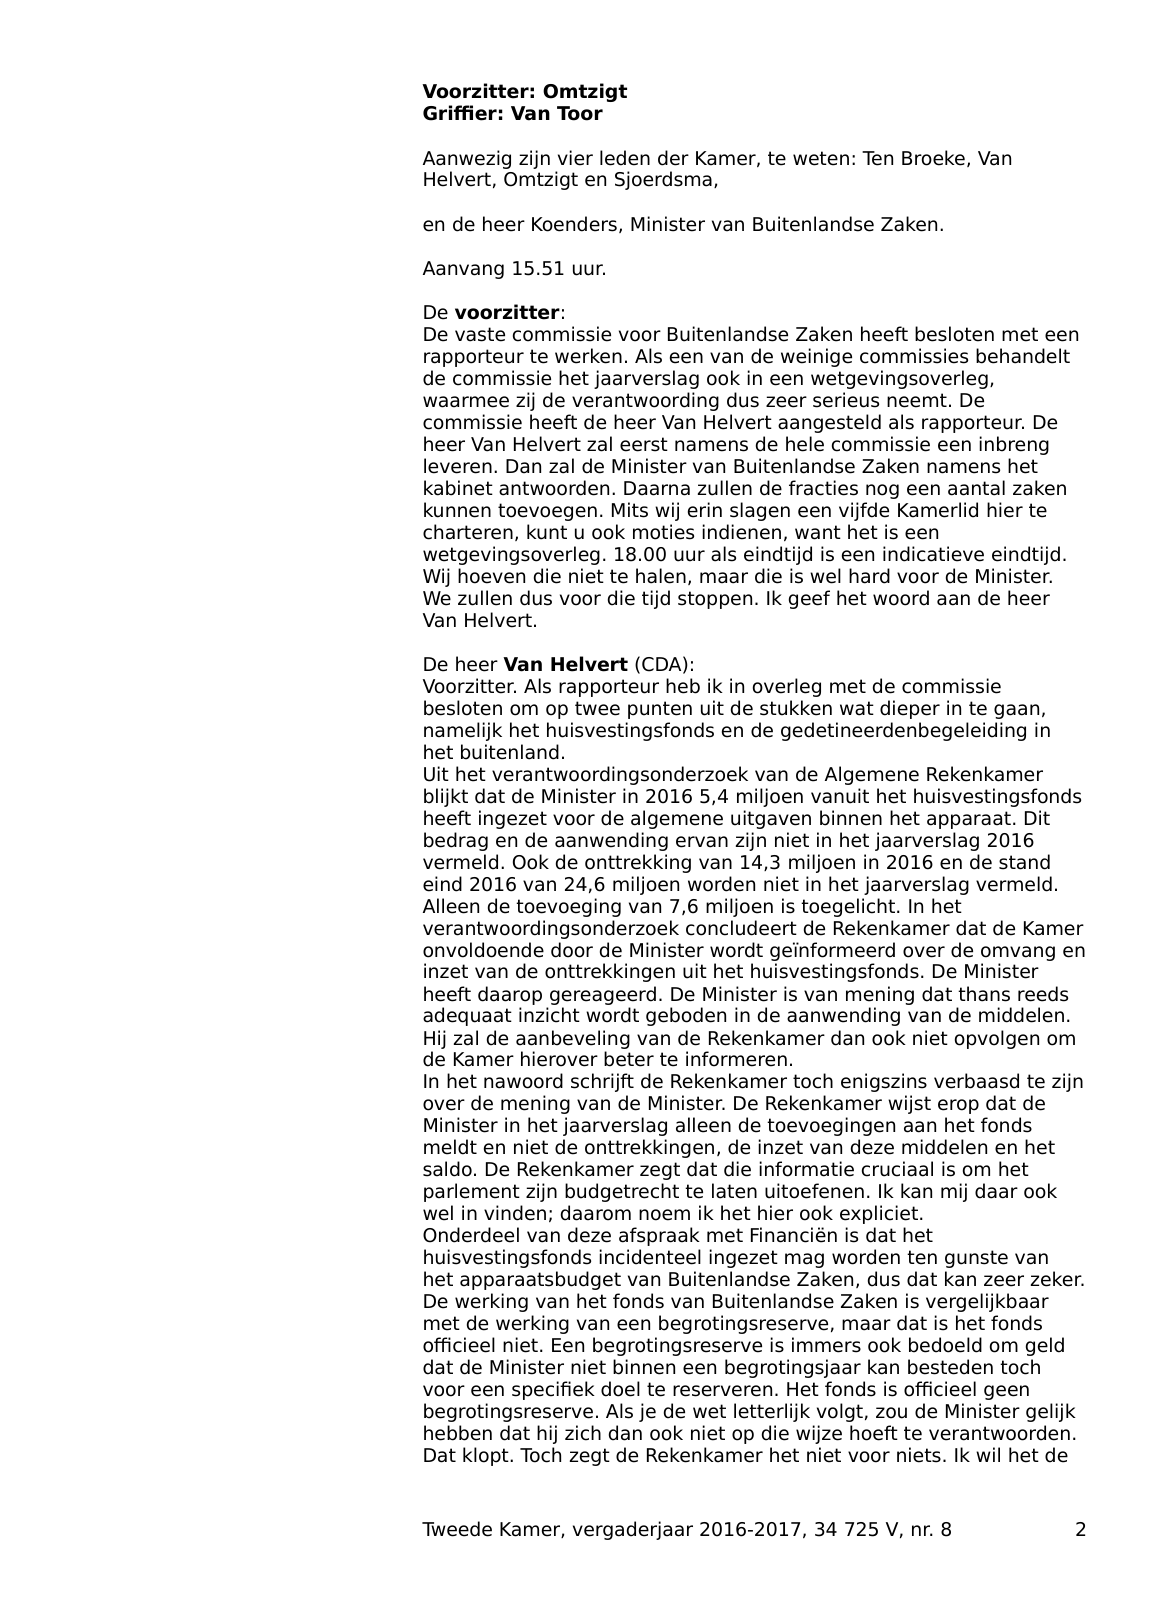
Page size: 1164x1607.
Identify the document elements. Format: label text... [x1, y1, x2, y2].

text Aanwezig zijn vier leden der Kamer, te weten: Ten Broeke, Van Helvert, Omtzigt en Sjoerdsma, [422, 147, 1087, 191]
text Voorzitter: Omtzigt [422, 81, 1087, 103]
text Voorzitter. Als rapporteur heb ik in overleg met de commissie besloten om op twee punten uit de stukken wat dieper in te gaan, namelijk het huisvestingsfonds en de gedetineerdenbegeleiding in het buitenland. [422, 676, 1087, 764]
text Griffier: Van Toor [422, 103, 1087, 125]
text De vaste commissie voor Buitenlandse Zaken heeft besloten met een rapporteur te werken. Als een van de weinige commissies behandelt de commissie het jaarverslag ook in een wetgevingsoverleg, waarmee zij de verantwoording dus zeer serieus neemt. De commissie heeft de heer Van Helvert aangesteld als rapporteur. De heer Van Helvert zal eerst namens de hele commissie een inbreng leveren. Dan zal de Minister van Buitenlandse Zaken namens het kabinet antwoorden. Daarna zullen de fracties nog een aantal zaken kunnen toevoegen. Mits wij erin slagen een vijfde Kamerlid hier te charteren, kunt u ook moties indienen, want het is een wetgevingsoverleg. 18.00 uur als eindtijd is een indicatieve eindtijd. Wij hoeven die niet te halen, maar die is wel hard voor de Minister. We zullen dus voor die tijd stoppen. Ik geef het woord aan de heer Van Helvert. [422, 324, 1087, 632]
text Uit het verantwoordingsonderzoek van de Algemene Rekenkamer blijkt dat de Minister in 2016 5,4 miljoen vanuit het huisvestingsfonds heeft ingezet voor de algemene uitgaven binnen het apparaat. Dit bedrag en de aanwending ervan zijn niet in het jaarverslag 2016 vermeld. Ook de onttrekking van 14,3 miljoen in 2016 en de stand eind 2016 van 24,6 miljoen worden niet in het jaarverslag vermeld. Alleen de toevoeging van 7,6 miljoen is toegelicht. In het verantwoordingsonderzoek concludeert de Rekenkamer dat de Kamer onvoldoende door de Minister wordt geïnformeerd over de omvang en inzet van de onttrekkingen uit het huisvestingsfonds. De Minister heeft daarop gereageerd. De Minister is van mening dat thans reeds adequaat inzicht wordt geboden in de aanwending van de middelen. Hij zal de aanbeveling van de Rekenkamer dan ook niet opvolgen om de Kamer hierover beter te informeren. [422, 764, 1087, 1071]
text De heer Van Helvert (CDA): [422, 654, 1087, 676]
text De voorzitter: [422, 302, 1087, 324]
text Aanvang 15.51 uur. [422, 258, 1087, 280]
text en de heer Koenders, Minister van Buitenlandse Zaken. [422, 213, 1087, 236]
text Onderdeel van deze afspraak met Financiën is dat het huisvestingsfonds incidenteel ingezet mag worden ten gunste van het apparaatsbudget van Buitenlandse Zaken, dus dat kan zeer zeker. De werking van het fonds van Buitenlandse Zaken is vergelijkbaar met de werking van een begrotingsreserve, maar dat is het fonds officieel niet. Een begrotingsreserve is immers ook bedoeld om geld dat de Minister niet binnen een begrotingsjaar kan besteden toch voor een specifiek doel te reserveren. Het fonds is officieel geen begrotingsreserve. Als je de wet letterlijk volgt, zou de Minister gelijk hebben dat hij zich dan ook niet op die wijze hoeft te verantwoorden. Dat klopt. Toch zegt de Rekenkamer het niet voor niets. Ik wil het de [422, 1225, 1087, 1467]
text In het nawoord schrijft de Rekenkamer toch enigszins verbaasd te zijn over de mening van de Minister. De Rekenkamer wijst erop dat de Minister in het jaarverslag alleen de toevoegingen aan het fonds meldt en niet de onttrekkingen, de inzet van deze middelen en het saldo. De Rekenkamer zegt dat die informatie cruciaal is om het parlement zijn budgetrecht te laten uitoefenen. Ik kan mij daar ook wel in vinden; daarom noem ik het hier ook expliciet. [422, 1071, 1087, 1225]
